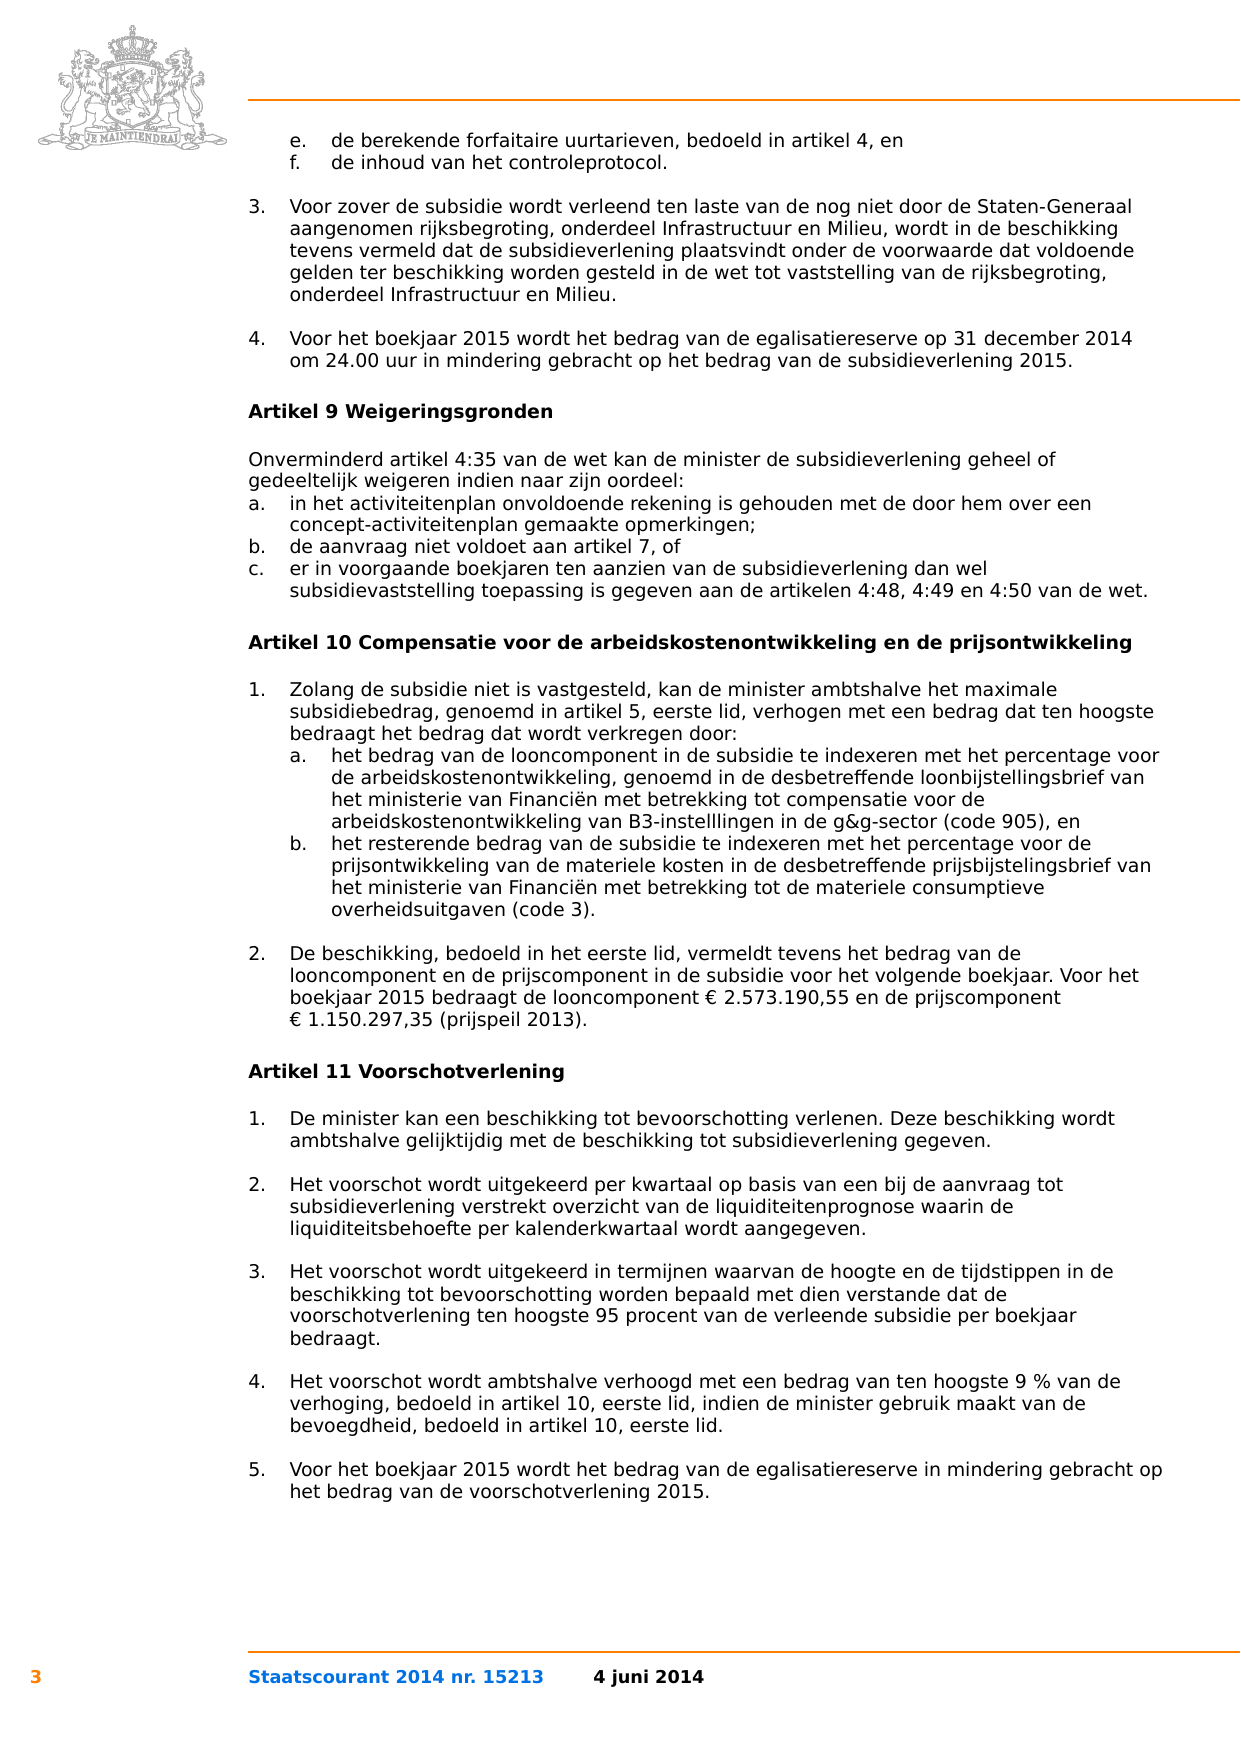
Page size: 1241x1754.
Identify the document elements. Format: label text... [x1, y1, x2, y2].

text a. het bedrag van de looncomponent in de subsidie te indexeren met het percentage voor de arbeidskostenontwikkeling, genoemd in de desbetreffende loonbijstellingsbrief van het ministerie van Financiën met betrekking tot compensatie voor de arbeidskostenontwikkeling van B3-instelllingen in de g&g-sector (code 905), en [289, 745, 1163, 833]
text e. de berekende forfaitaire uurtarieven, bedoeld in artikel 4, en [289, 130, 1163, 152]
text 1. Zolang de subsidie niet is vastgesteld, kan de minister ambtshalve het maximale subsidiebedrag, genoemd in artikel 5, eerste lid, verhogen met een bedrag dat ten hoogste bedraagt het bedrag dat wordt verkregen door: [248, 679, 1163, 745]
text Onverminderd artikel 4:35 van de wet kan de minister de subsidieverlening geheel of gedeeltelijk weigeren indien naar zijn oordeel: [248, 448, 1163, 492]
text b. de aanvraag niet voldoet aan artikel 7, of [248, 536, 1163, 558]
text 1. De minister kan een beschikking tot bevoorschotting verlenen. Deze beschikking wordt ambtshalve gelijktijdig met de beschikking tot subsidieverlening gegeven. [248, 1108, 1163, 1152]
text 2. Het voorschot wordt uitgekeerd per kwartaal op basis van een bij de aanvraag tot subsidieverlening verstrekt overzicht van de liquiditeitenprognose waarin de liquiditeitsbehoefte per kalenderkwartaal wordt aangegeven. [248, 1174, 1163, 1239]
text 2. De beschikking, bedoeld in het eerste lid, vermeldt tevens het bedrag van de looncomponent en de prijscomponent in de subsidie voor het volgende boekjaar. Voor het boekjaar 2015 bedraagt de looncomponent € 2.573.190,55 en de prijscomponent € 1.150.297,35 (prijspeil 2013). [248, 943, 1163, 1031]
text 4. Voor het boekjaar 2015 wordt het bedrag van de egalisatiereserve op 31 december 2014 om 24.00 uur in mindering gebracht op het bedrag van de subsidieverlening 2015. [248, 327, 1163, 371]
text 3. Voor zover de subsidie wordt verleend ten laste van de nog niet door de Staten-Generaal aangenomen rijksbegroting, onderdeel Infrastructuur en Milieu, wordt in de beschikking tevens vermeld dat de subsidieverlening plaatsvindt onder de voorwaarde dat voldoende gelden ter beschikking worden gesteld in de wet tot vaststelling van de rijksbegroting, onderdeel Infrastructuur en Milieu. [248, 196, 1163, 306]
text 3. Het voorschot wordt uitgekeerd in termijnen waarvan de hoogte en de tijdstippen in de beschikking tot bevoorschotting worden bepaald met dien verstande dat de voorschotverlening ten hoogste 95 procent van de verleende subsidie per boekjaar bedraagt. [248, 1261, 1163, 1349]
text b. het resterende bedrag van de subsidie te indexeren met het percentage voor de prijsontwikkeling van de materiele kosten in de desbetreffende prijsbijstelingsbrief van het ministerie van Financiën met betrekking tot de materiele consumptieve overheidsuitgaven (code 3). [289, 833, 1163, 921]
subtitle Artikel 9 Weigeringsgronden [248, 401, 1163, 423]
text a. in het activiteitenplan onvoldoende rekening is gehouden met de door hem over een concept-activiteitenplan gemaakte opmerkingen; [248, 492, 1163, 536]
subtitle Artikel 11 Voorschotverlening [248, 1061, 1163, 1083]
text c. er in voorgaande boekjaren ten aanzien van de subsidieverlening dan wel subsidievaststelling toepassing is gegeven aan de artikelen 4:48, 4:49 en 4:50 van de wet. [248, 558, 1163, 602]
picture [38, 25, 227, 150]
text 4. Het voorschot wordt ambtshalve verhoogd met een bedrag van ten hoogste 9 % van de verhoging, bedoeld in artikel 10, eerste lid, indien de minister gebruik maakt van de bevoegdheid, bedoeld in artikel 10, eerste lid. [248, 1371, 1163, 1437]
text 5. Voor het boekjaar 2015 wordt het bedrag van de egalisatiereserve in mindering gebracht op het bedrag van de voorschotverlening 2015. [248, 1459, 1163, 1503]
subtitle Artikel 10 Compensatie voor de arbeidskostenontwikkeling en de prijsontwikkeling [248, 632, 1163, 654]
text f. de inhoud van het controleprotocol. [289, 152, 1163, 174]
